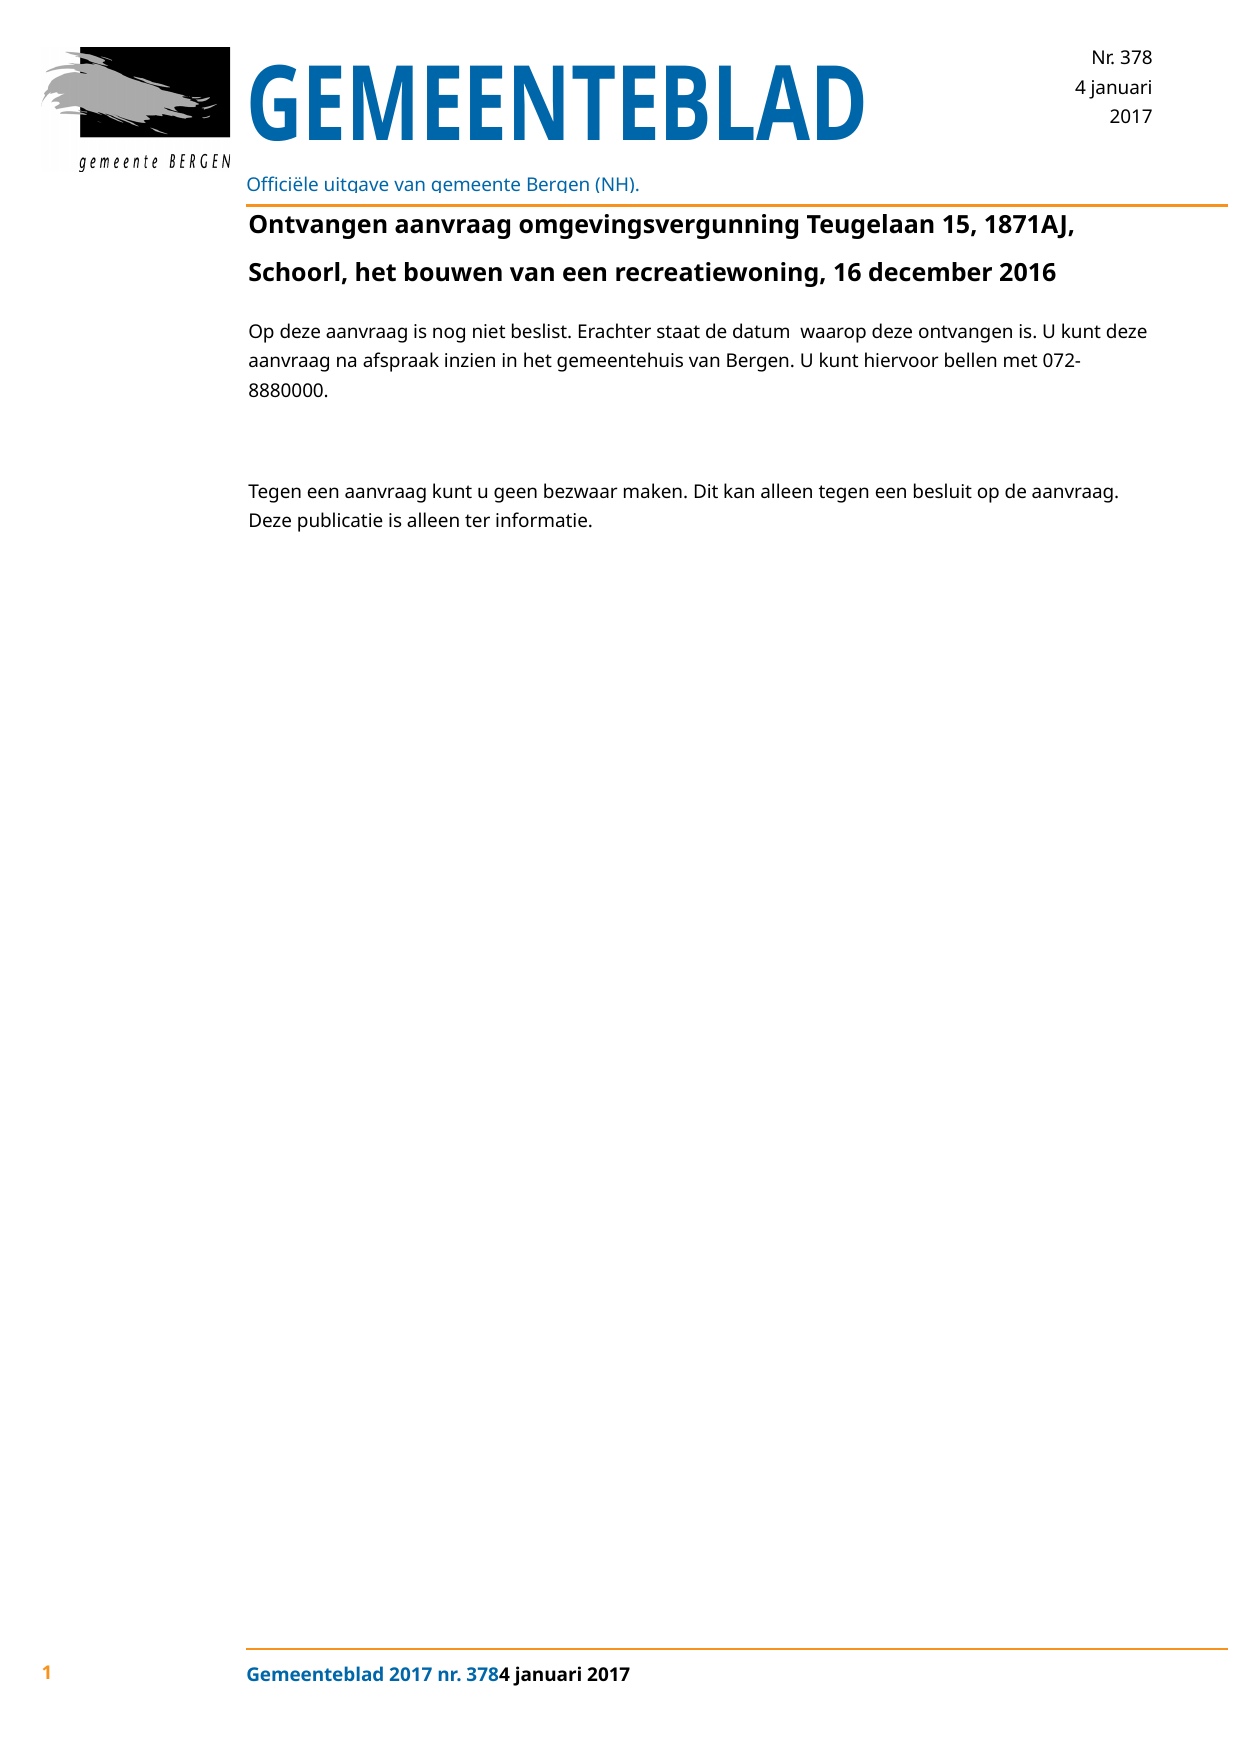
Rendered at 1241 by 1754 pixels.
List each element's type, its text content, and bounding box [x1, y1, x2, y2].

text Op deze aanvraag is nog niet beslist. Erachter staat de datum waarop deze ontvangen is. U kunt deze aanvraag na afspraak inzien in het gemeentehuis van Bergen. U kunt hiervoor bellen met 072-8880000. [248, 318, 1152, 403]
picture [41, 47, 231, 172]
text Ontvangen aanvraag omgevingsvergunning Teugelaan 15, 1871AJ, Schoorl, het bouwen van een recreatiewoning, 16 december 2016 [248, 207, 1152, 288]
text Tegen een aanvraag kunt u geen bezwaar maken. Dit kan alleen tegen een besluit op de aanvraag. Deze publicatie is alleen ter informatie. [248, 478, 1152, 533]
